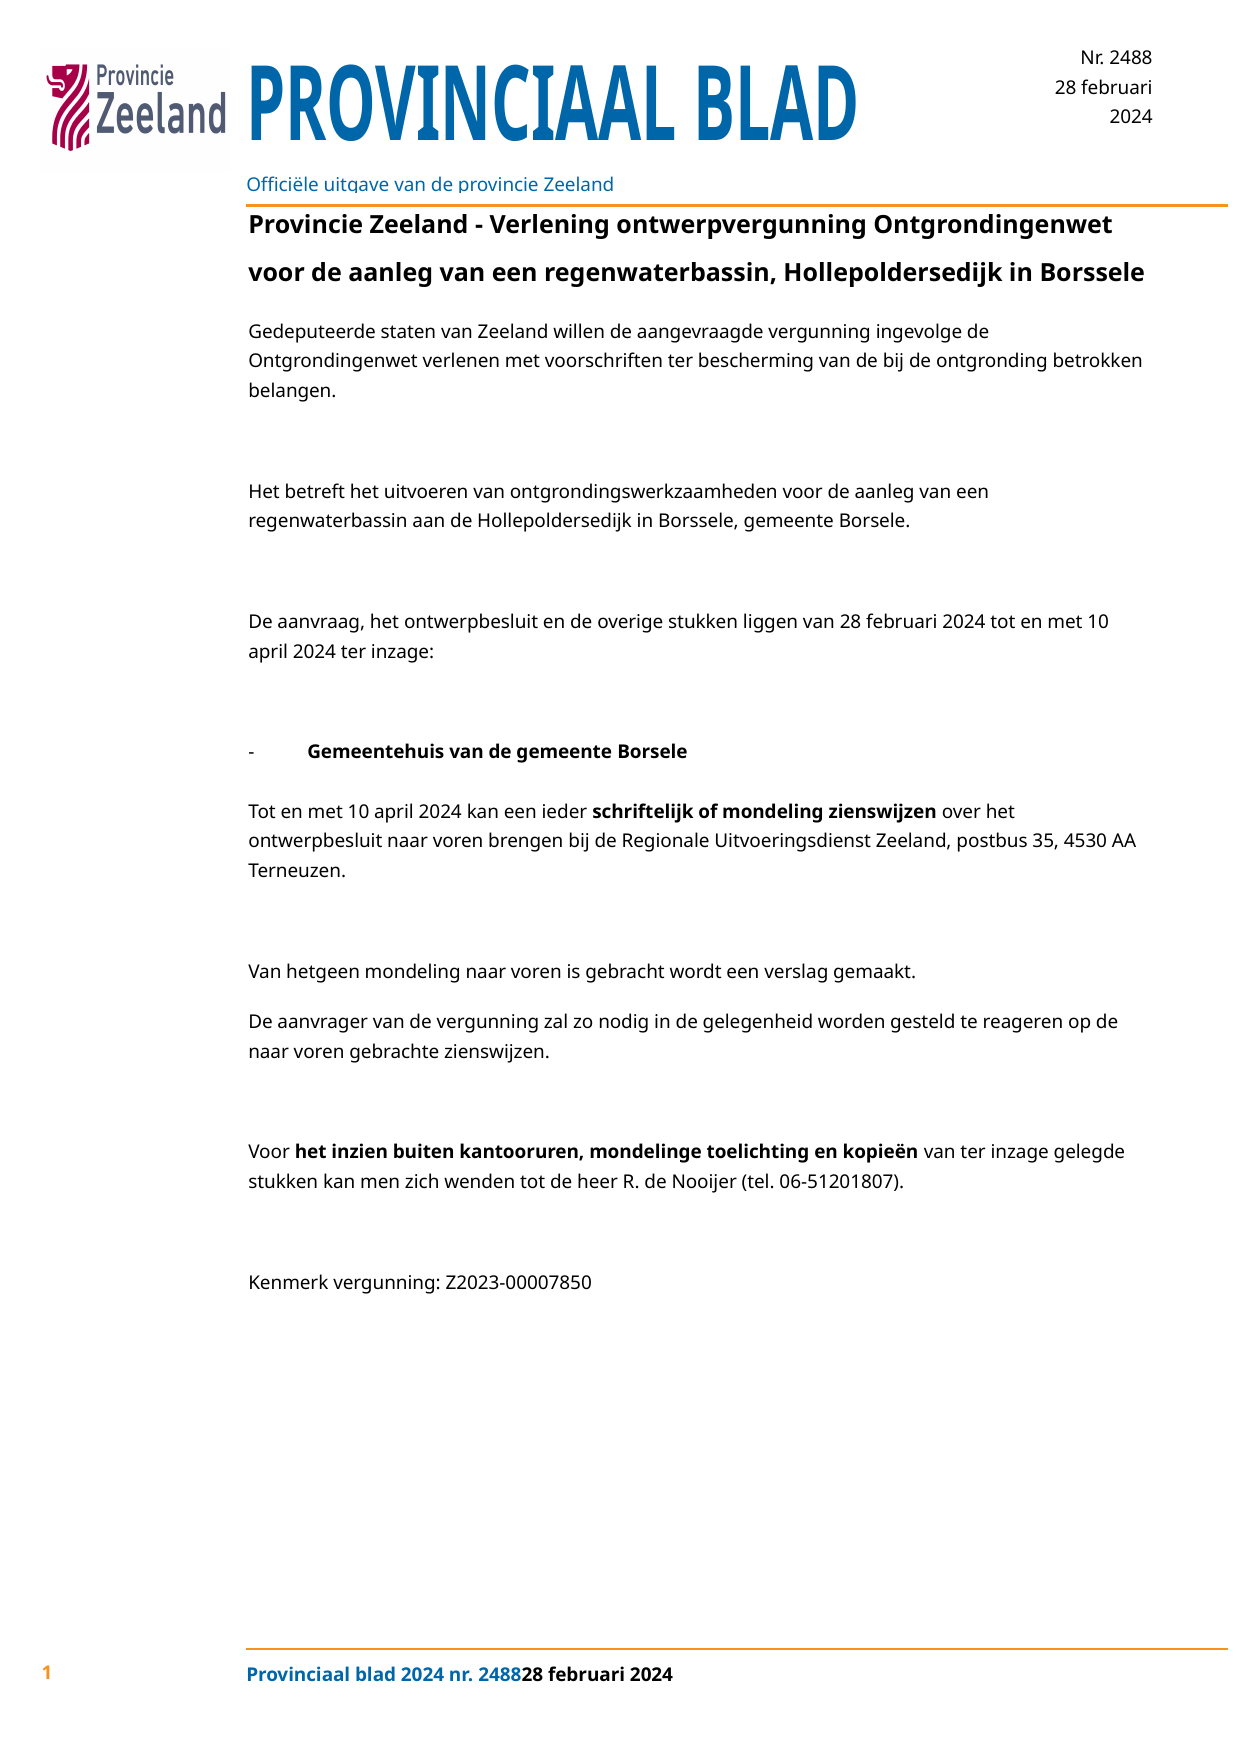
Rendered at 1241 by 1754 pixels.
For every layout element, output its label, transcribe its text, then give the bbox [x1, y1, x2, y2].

text De aanvrager van de vergunning zal zo nodig in de gelegenheid worden gesteld te reageren op de naar voren gebrachte zienswijzen. [248, 1008, 1152, 1064]
text Tot en met 10 april 2024 kan een ieder schriftelijk of mondeling zienswijzen over het ontwerpbesluit naar voren brengen bij de Regionale Uitvoeringsdienst Zeeland, postbus 35, 4530 AA Terneuzen. [248, 798, 1152, 883]
text Gedeputeerde staten van Zeeland willen de aangevraagde vergunning ingevolge de Ontgrondingenwet verlenen met voorschriften ter bescherming van de bij de ontgronding betrokken belangen. [248, 318, 1152, 403]
text Het betreft het uitvoeren van ontgrondingswerkzaamheden voor de aanleg van een regenwaterbassin aan de Hollepoldersedijk in Borssele, gemeente Borsele. [248, 478, 1152, 533]
list Gemeentehuis van de gemeente Borsele [248, 739, 1152, 764]
text Voor het inzien buiten kantooruren, mondelinge toelichting en kopieën van ter inzage gelegde stukken kan men zich wenden tot de heer R. de Nooijer (tel. 06-51201807). [248, 1139, 1152, 1194]
picture [41, 47, 231, 172]
text De aanvraag, het ontwerpbesluit en de overige stukken liggen van 28 februari 2024 tot en met 10 april 2024 ter inzage: [248, 608, 1152, 664]
text Van hetgeen mondeling naar voren is gebracht wordt een verslag gemaakt. [248, 958, 1152, 984]
text Provincie Zeeland - Verlening ontwerpvergunning Ontgrondingenwet voor de aanleg van een regenwaterbassin, Hollepoldersedijk in Borssele [248, 207, 1152, 288]
text Kenmerk vergunning: Z2023-00007850 [248, 1269, 1152, 1295]
